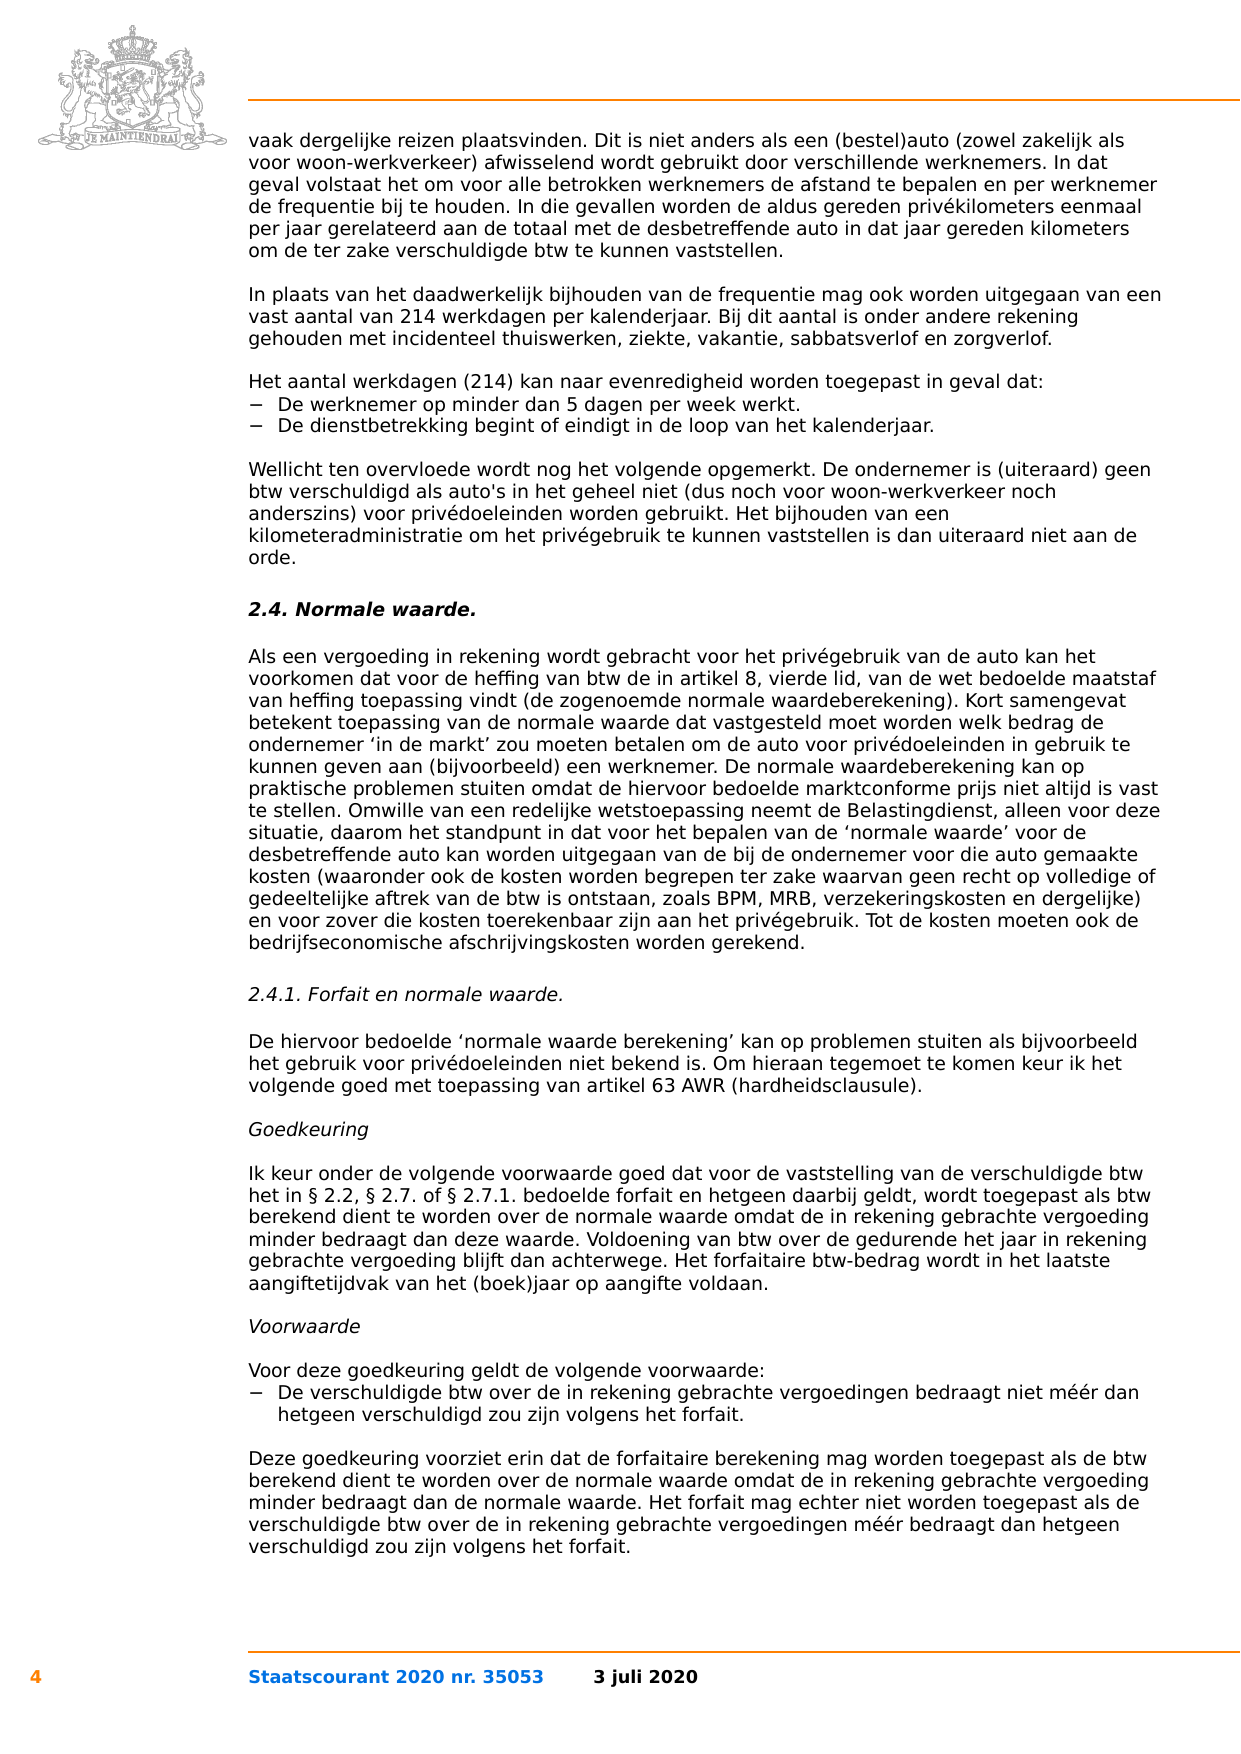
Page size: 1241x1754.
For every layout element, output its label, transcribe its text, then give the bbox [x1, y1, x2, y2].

text De hiervoor bedoelde ‘normale waarde berekening’ kan op problemen stuiten als bijvoorbeeld het gebruik voor privédoeleinden niet bekend is. Om hieraan tegemoet te komen keur ik het volgende goed met toepassing van artikel 63 AWR (hardheidsclausule). [248, 1031, 1163, 1097]
text Het aantal werkdagen (214) kan naar evenredigheid worden toegepast in geval dat: [248, 371, 1163, 393]
subtitle Voorwaarde [248, 1316, 1163, 1338]
text − De dienstbetrekking begint of eindigt in de loop van het kalenderjaar. [248, 415, 1163, 437]
text − De verschuldigde btw over de in rekening gebrachte vergoedingen bedraagt niet méér dan hetgeen verschuldigd zou zijn volgens het forfait. [248, 1382, 1163, 1426]
text Ik keur onder de volgende voorwaarde goed dat voor de vaststelling van de verschuldigde btw het in § 2.2, § 2.7. of § 2.7.1. bedoelde forfait en hetgeen daarbij geldt, wordt toegepast als btw berekend dient te worden over de normale waarde omdat de in rekening gebrachte vergoeding minder bedraagt dan deze waarde. Voldoening van btw over de gedurende het jaar in rekening gebrachte vergoeding blijft dan achterwege. Het forfaitaire btw-bedrag wordt in het laatste aangiftetijdvak van het (boek)jaar op aangifte voldaan. [248, 1162, 1163, 1294]
subtitle Goedkeuring [248, 1119, 1163, 1141]
picture [38, 25, 227, 150]
text In plaats van het daadwerkelijk bijhouden van de frequentie mag ook worden uitgegaan van een vast aantal van 214 werkdagen per kalenderjaar. Bij dit aantal is onder andere rekening gehouden met incidenteel thuiswerken, ziekte, vakantie, sabbatsverlof en zorgverlof. [248, 284, 1163, 349]
text − De werknemer op minder dan 5 dagen per week werkt. [248, 393, 1163, 415]
text Voor deze goedkeuring geldt de volgende voorwaarde: [248, 1360, 1163, 1382]
subtitle 2.4. Normale waarde. [248, 599, 1163, 621]
text Wellicht ten overvloede wordt nog het volgende opgemerkt. De ondernemer is (uiteraard) geen btw verschuldigd als auto's in het geheel niet (dus noch voor woon-werkverkeer noch anderszins) voor privédoeleinden worden gebruikt. Het bijhouden van een kilometeradministratie om het privégebruik te kunnen vaststellen is dan uiteraard niet aan de orde. [248, 459, 1163, 569]
text Als een vergoeding in rekening wordt gebracht voor het privégebruik van de auto kan het voorkomen dat voor de heffing van btw de in artikel 8, vierde lid, van de wet bedoelde maatstaf van heffing toepassing vindt (de zogenoemde normale waardeberekening). Kort samengevat betekent toepassing van de normale waarde dat vastgesteld moet worden welk bedrag de ondernemer ‘in de markt’ zou moeten betalen om de auto voor privédoeleinden in gebruik te kunnen geven aan (bijvoorbeeld) een werknemer. De normale waardeberekening kan op praktische problemen stuiten omdat de hiervoor bedoelde marktconforme prijs niet altijd is vast te stellen. Omwille van een redelijke wetstoepassing neemt de Belastingdienst, alleen voor deze situatie, daarom het standpunt in dat voor het bepalen van de ‘normale waarde’ voor de desbetreffende auto kan worden uitgegaan van de bij de ondernemer voor die auto gemaakte kosten (waaronder ook de kosten worden begrepen ter zake waarvan geen recht op volledige of gedeeltelijke aftrek van de btw is ontstaan, zoals BPM, MRB, verzekeringskosten en dergelijke) en voor zover die kosten toerekenbaar zijn aan het privégebruik. Tot de kosten moeten ook de bedrijfseconomische afschrijvingskosten worden gerekend. [248, 646, 1163, 954]
text Deze goedkeuring voorziet erin dat de forfaitaire berekening mag worden toegepast als de btw berekend dient te worden over de normale waarde omdat de in rekening gebrachte vergoeding minder bedraagt dan de normale waarde. Het forfait mag echter niet worden toegepast als de verschuldigde btw over de in rekening gebrachte vergoedingen méér bedraagt dan hetgeen verschuldigd zou zijn volgens het forfait. [248, 1448, 1163, 1558]
subtitle 2.4.1. Forfait en normale waarde. [248, 984, 1163, 1006]
text vaak dergelijke reizen plaatsvinden. Dit is niet anders als een (bestel)auto (zowel zakelijk als voor woon-werkverkeer) afwisselend wordt gebruikt door verschillende werknemers. In dat geval volstaat het om voor alle betrokken werknemers de afstand te bepalen en per werknemer de frequentie bij te houden. In die gevallen worden de aldus gereden privékilometers eenmaal per jaar gerelateerd aan de totaal met de desbetreffende auto in dat jaar gereden kilometers om de ter zake verschuldigde btw te kunnen vaststellen. [248, 130, 1163, 262]
